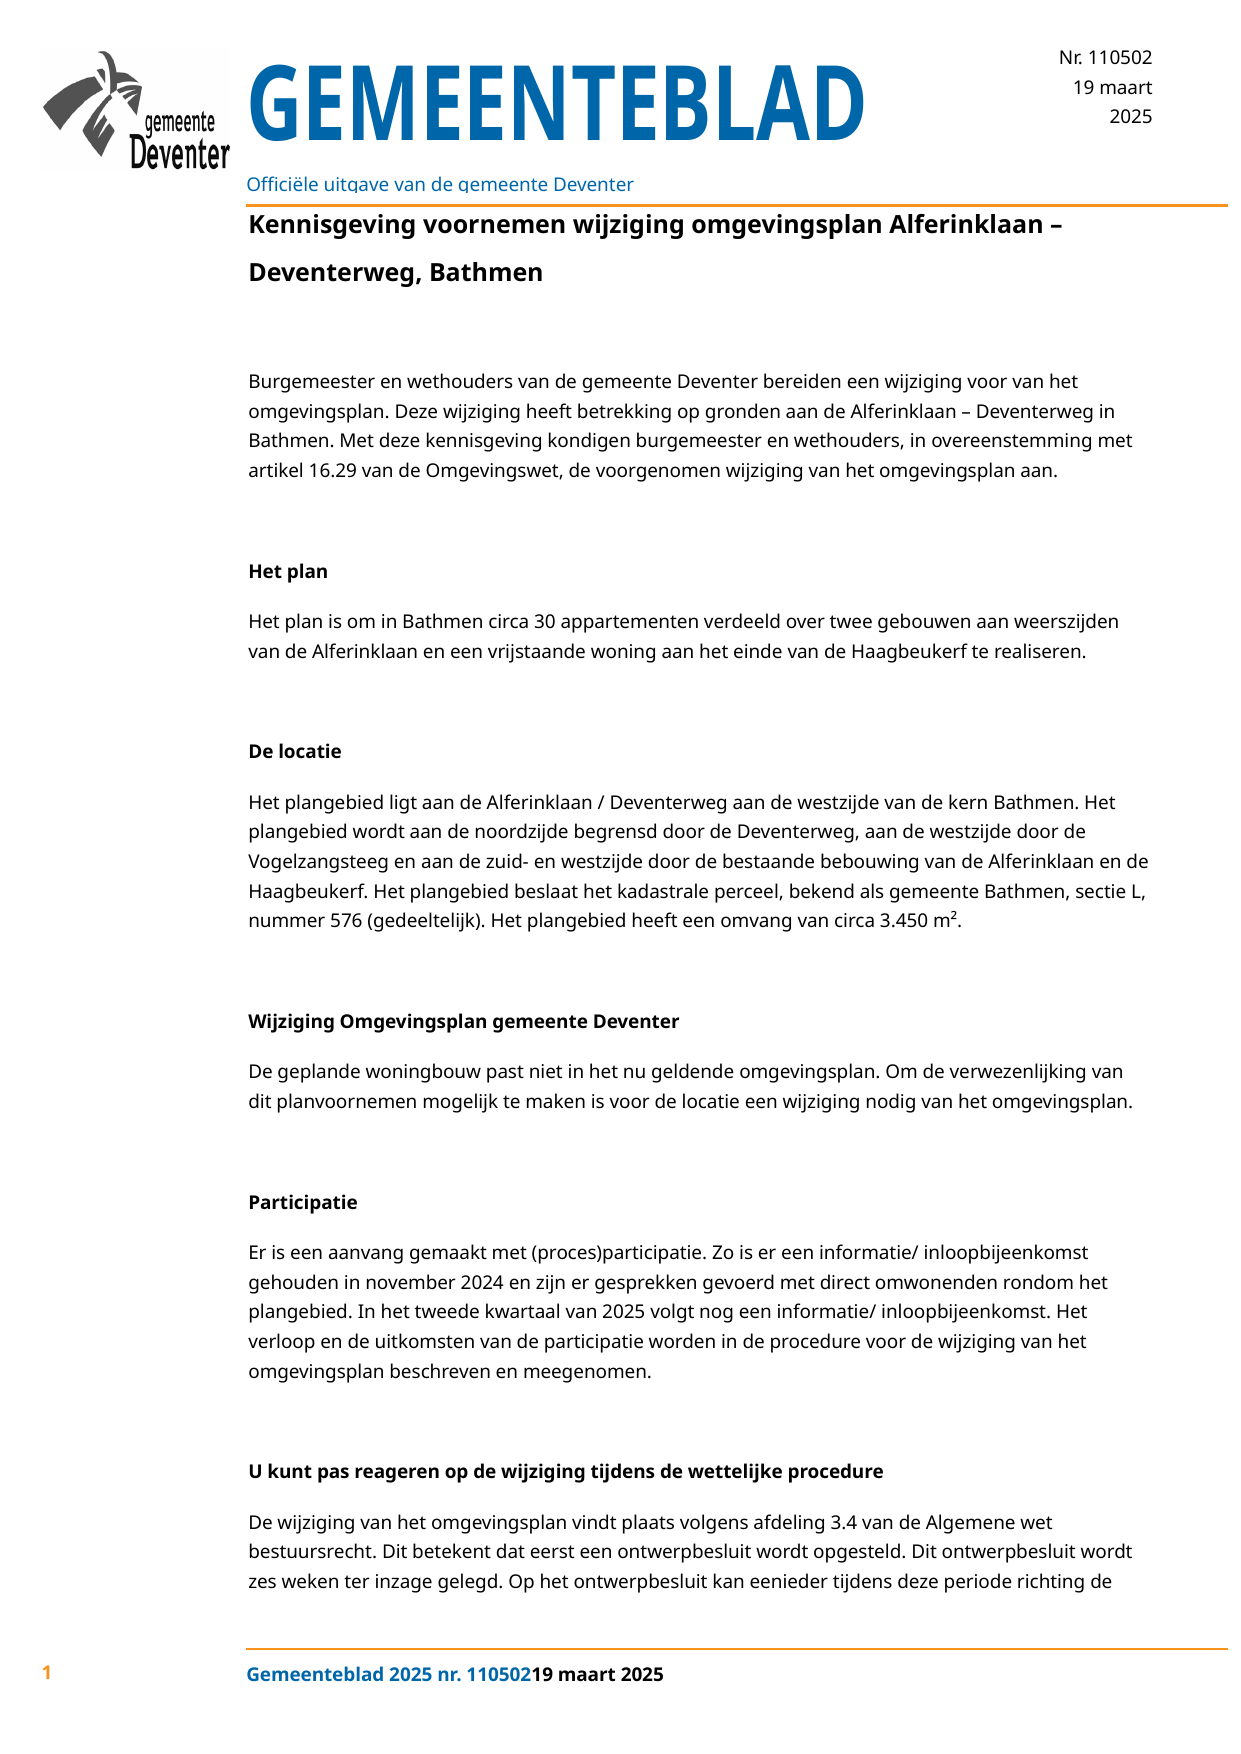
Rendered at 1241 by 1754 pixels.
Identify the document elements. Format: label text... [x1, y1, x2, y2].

text U kunt pas reageren op de wijziging tijdens de wettelijke procedure [248, 1459, 1152, 1484]
text Kennisgeving voornemen wijziging omgevingsplan Alferinklaan – Deventerweg, Bathmen [248, 207, 1152, 288]
text Wijziging Omgevingsplan gemeente Deventer [248, 1008, 1152, 1034]
text Er is een aanvang gemaakt met (proces)participatie. Zo is er een informatie/ inloopbijeenkomst gehouden in november 2024 en zijn er gesprekken gevoerd met direct omwonenden rondom het plangebied. In het tweede kwartaal van 2025 volgt nog een informatie/ inloopbijeenkomst. Het verloop en de uitkomsten van de participatie worden in de procedure voor de wijziging van het omgevingsplan beschreven en meegenomen. [248, 1239, 1152, 1384]
text Participatie [248, 1189, 1152, 1215]
picture [41, 47, 231, 172]
text Het plan [248, 558, 1152, 584]
text Het plangebied ligt aan de Alferinklaan / Deventerweg aan de westzijde van de kern Bathmen. Het plangebied wordt aan de noordzijde begrensd door de Deventerweg, aan de westzijde door de Vogelzangsteeg en aan de zuid- en westzijde door de bestaande bebouwing van de Alferinklaan en de Haagbeukerf. Het plangebied beslaat het kadastrale perceel, bekend als gemeente Bathmen, sectie L, nummer 576 (gedeeltelijk). Het plangebied heeft een omvang van circa 3.450 m². [248, 789, 1152, 933]
text Burgemeester en wethouders van de gemeente Deventer bereiden een wijziging voor van het omgevingsplan. Deze wijziging heeft betrekking op gronden aan de Alferinklaan – Deventerweg in Bathmen. Met deze kennisgeving kondigen burgemeester en wethouders, in overeenstemming met artikel 16.29 van de Omgevingswet, de voorgenomen wijziging van het omgevingsplan aan. [248, 368, 1152, 483]
text De locatie [248, 739, 1152, 764]
text Het plan is om in Bathmen circa 30 appartementen verdeeld over twee gebouwen aan weerszijden van de Alferinklaan en een vrijstaande woning aan het einde van de Haagbeukerf te realiseren. [248, 608, 1152, 664]
text De geplande woningbouw past niet in het nu geldende omgevingsplan. Om de verwezenlijking van dit planvoornemen mogelijk te maken is voor de locatie een wijziging nodig van het omgevingsplan. [248, 1059, 1152, 1114]
text De wijziging van het omgevingsplan vindt plaats volgens afdeling 3.4 van de Algemene wet bestuursrecht. Dit betekent dat eerst een ontwerpbesluit wordt opgesteld. Dit ontwerpbesluit wordt zes weken ter inzage gelegd. Op het ontwerpbesluit kan eenieder tijdens deze periode richting de [248, 1509, 1152, 1594]
